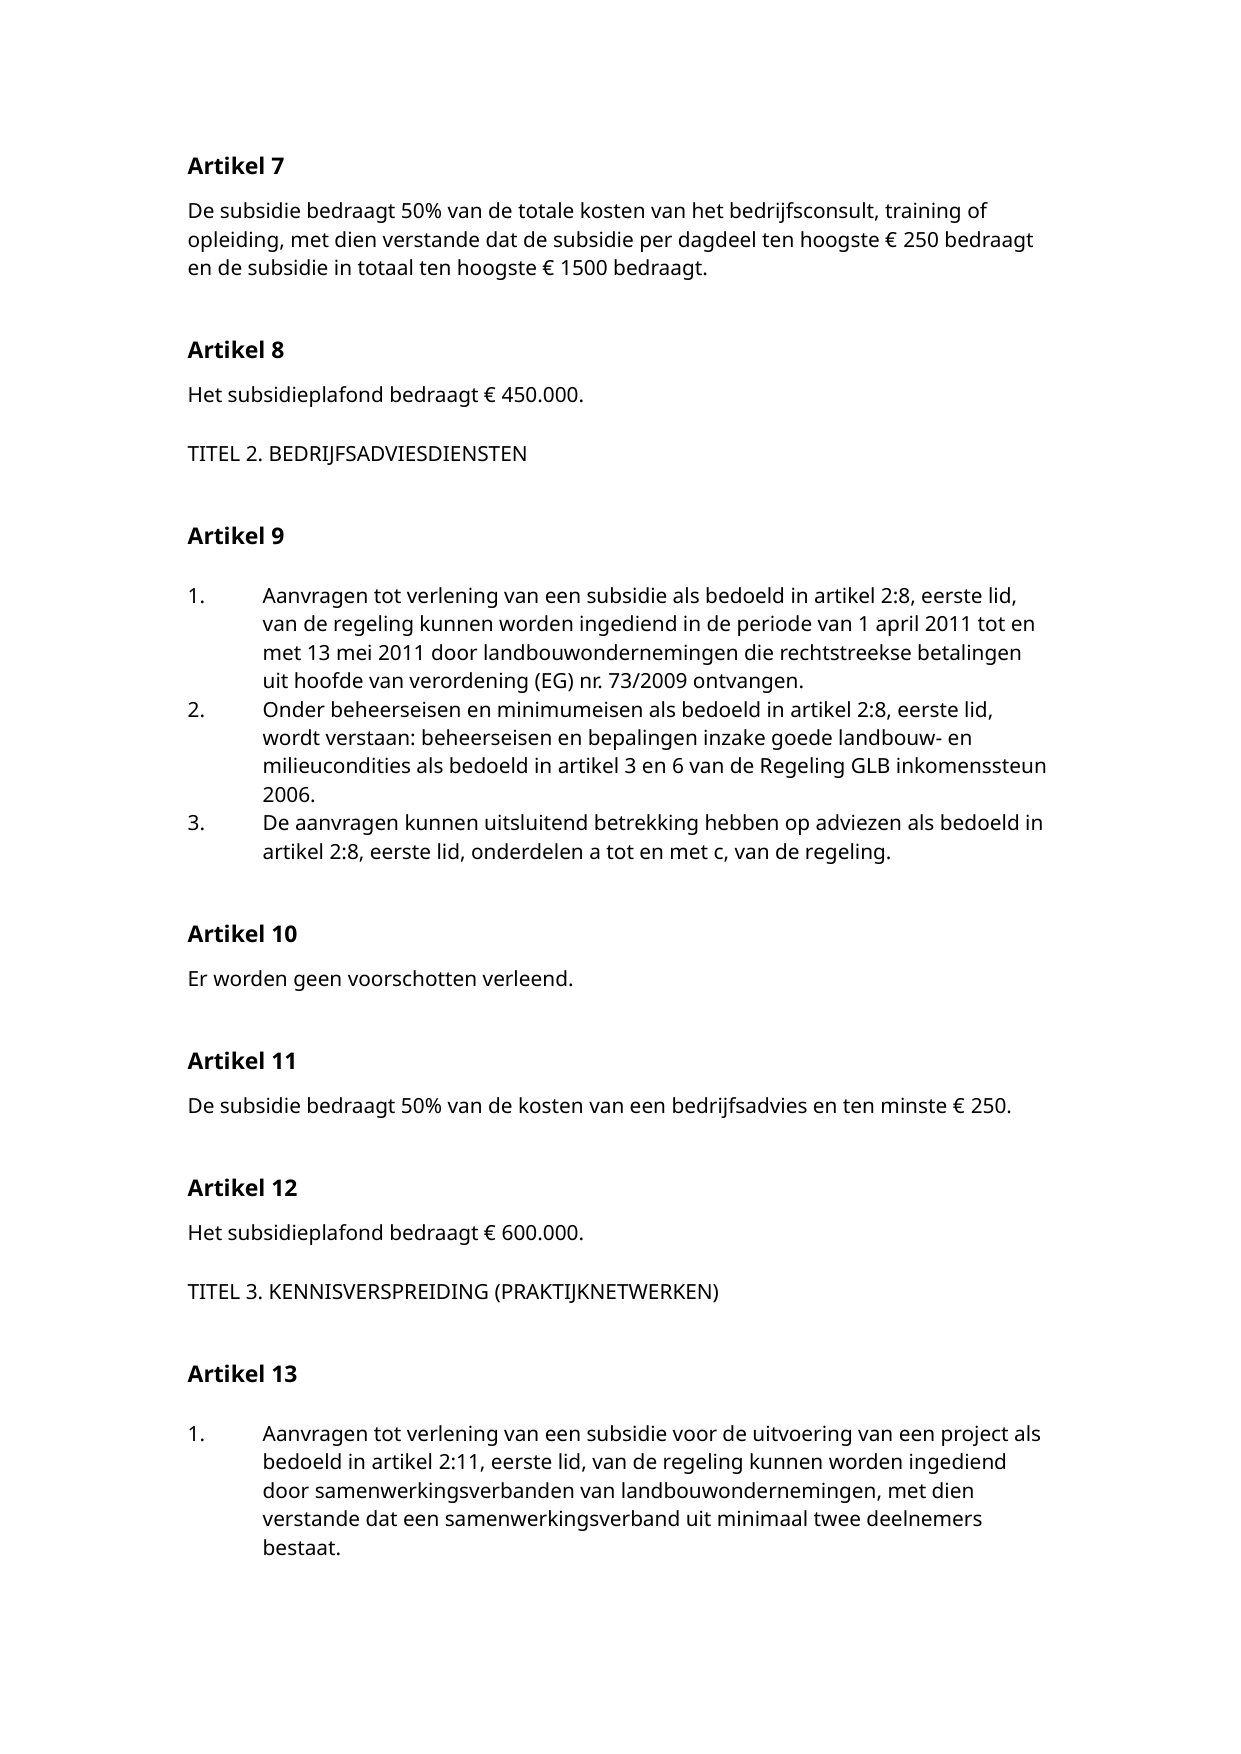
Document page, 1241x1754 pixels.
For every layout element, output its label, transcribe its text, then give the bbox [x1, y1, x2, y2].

subtitle Artikel 10 [187, 918, 1053, 949]
list Onder beheerseisen en minimumeisen als bedoeld in artikel 2:8, eerste lid, wordt verstaan: beheerseisen en bepalingen inzake goede landbouw- en milieucondities als bedoeld in artikel 3 en 6 van de Regeling GLB inkomenssteun 2006. [187, 695, 1053, 808]
text De subsidie bedraagt 50% van de kosten van een bedrijfsadvies en ten minste € 250. [187, 1091, 1053, 1120]
subtitle Artikel 7 [187, 150, 1053, 181]
text Er worden geen voorschotten verleend. [187, 964, 1053, 992]
subtitle Artikel 9 [187, 520, 1053, 551]
list Aanvragen tot verlening van een subsidie voor de uitvoering van een project als bedoeld in artikel 2:11, eerste lid, van de regeling kunnen worden ingediend door samenwerkingsverbanden van landbouwondernemingen, met dien verstande dat een samenwerkingsverband uit minimaal twee deelnemers bestaat. [187, 1419, 1053, 1561]
subtitle TITEL 2. BEDRIJFSADVIESDIENSTEN [187, 439, 1053, 467]
text Het subsidieplafond bedraagt € 450.000. [187, 380, 1053, 409]
subtitle TITEL 3. KENNISVERSPREIDING (PRAKTIJKNETWERKEN) [187, 1277, 1053, 1305]
text Het subsidieplafond bedraagt € 600.000. [187, 1218, 1053, 1247]
subtitle Artikel 13 [187, 1358, 1053, 1389]
subtitle Artikel 12 [187, 1172, 1053, 1203]
subtitle Artikel 8 [187, 334, 1053, 365]
subtitle Artikel 11 [187, 1045, 1053, 1076]
list De aanvragen kunnen uitsluitend betrekking hebben op adviezen als bedoeld in artikel 2:8, eerste lid, onderdelen a tot en met c, van de regeling. [187, 808, 1053, 865]
text De subsidie bedraagt 50% van de totale kosten van het bedrijfsconsult, training of opleiding, met dien verstande dat de subsidie per dagdeel ten hoogste € 250 bedraagt en de subsidie in totaal ten hoogste € 1500 bedraagt. [187, 196, 1053, 282]
list Aanvragen tot verlening van een subsidie als bedoeld in artikel 2:8, eerste lid, van de regeling kunnen worden ingediend in de periode van 1 april 2011 tot en met 13 mei 2011 door landbouwondernemingen die rechtstreekse betalingen uit hoofde van verordening (EG) nr. 73/2009 ontvangen. [187, 581, 1053, 695]
